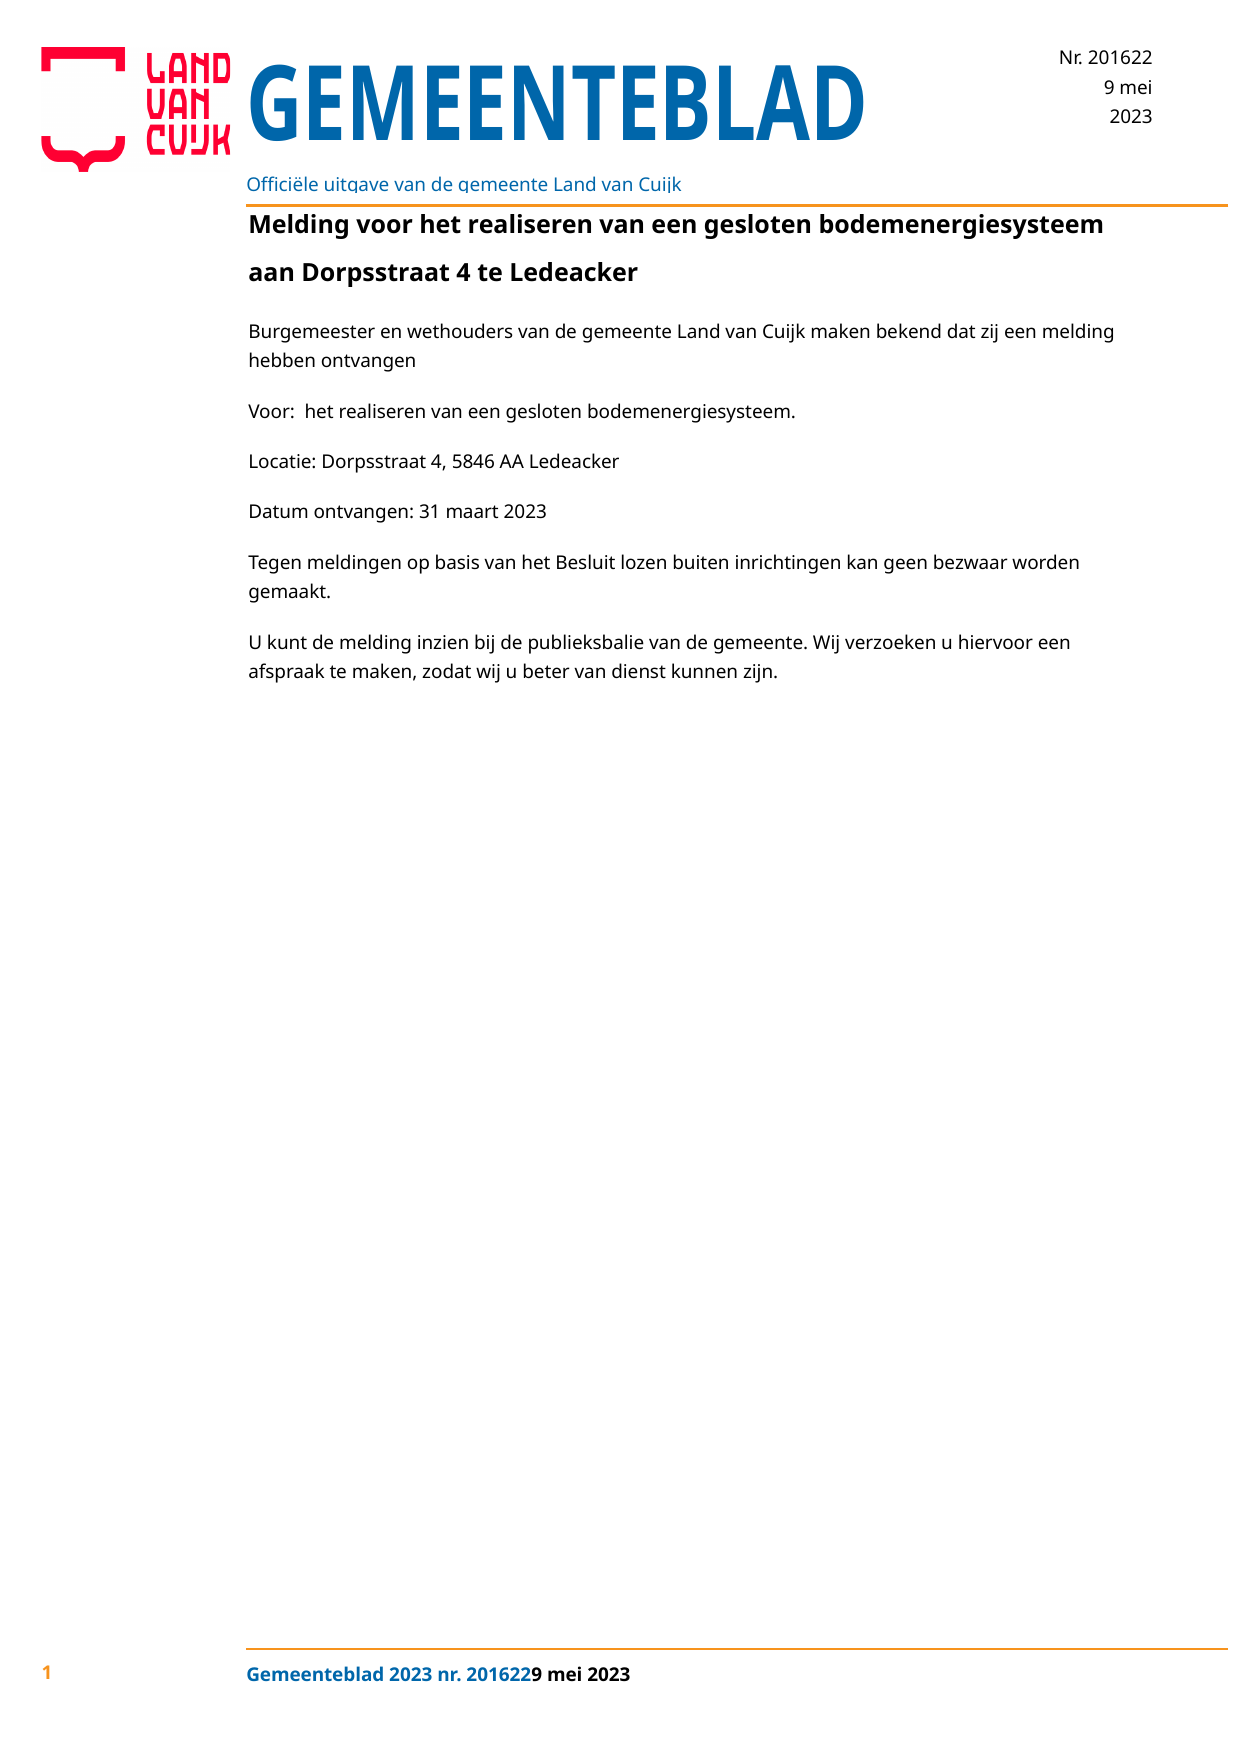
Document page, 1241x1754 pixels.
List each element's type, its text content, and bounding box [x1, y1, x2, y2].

text Locatie: Dorpsstraat 4, 5846 AA Ledeacker [248, 448, 1152, 474]
text Burgemeester en wethouders van de gemeente Land van Cuijk maken bekend dat zij een melding hebben ontvangen [248, 318, 1152, 373]
text Voor: het realiseren van een gesloten bodemenergiesysteem. [248, 398, 1152, 424]
text Melding voor het realiseren van een gesloten bodemenergiesysteem aan Dorpsstraat 4 te Ledeacker [248, 207, 1152, 288]
picture [41, 47, 231, 172]
text Tegen meldingen op basis van het Besluit lozen buiten inrichtingen kan geen bezwaar worden gemaakt. [248, 549, 1152, 604]
text U kunt de melding inzien bij de publieksbalie van de gemeente. Wij verzoeken u hiervoor een afspraak te maken, zodat wij u beter van dienst kunnen zijn. [248, 629, 1152, 684]
text Datum ontvangen: 31 maart 2023 [248, 499, 1152, 524]
